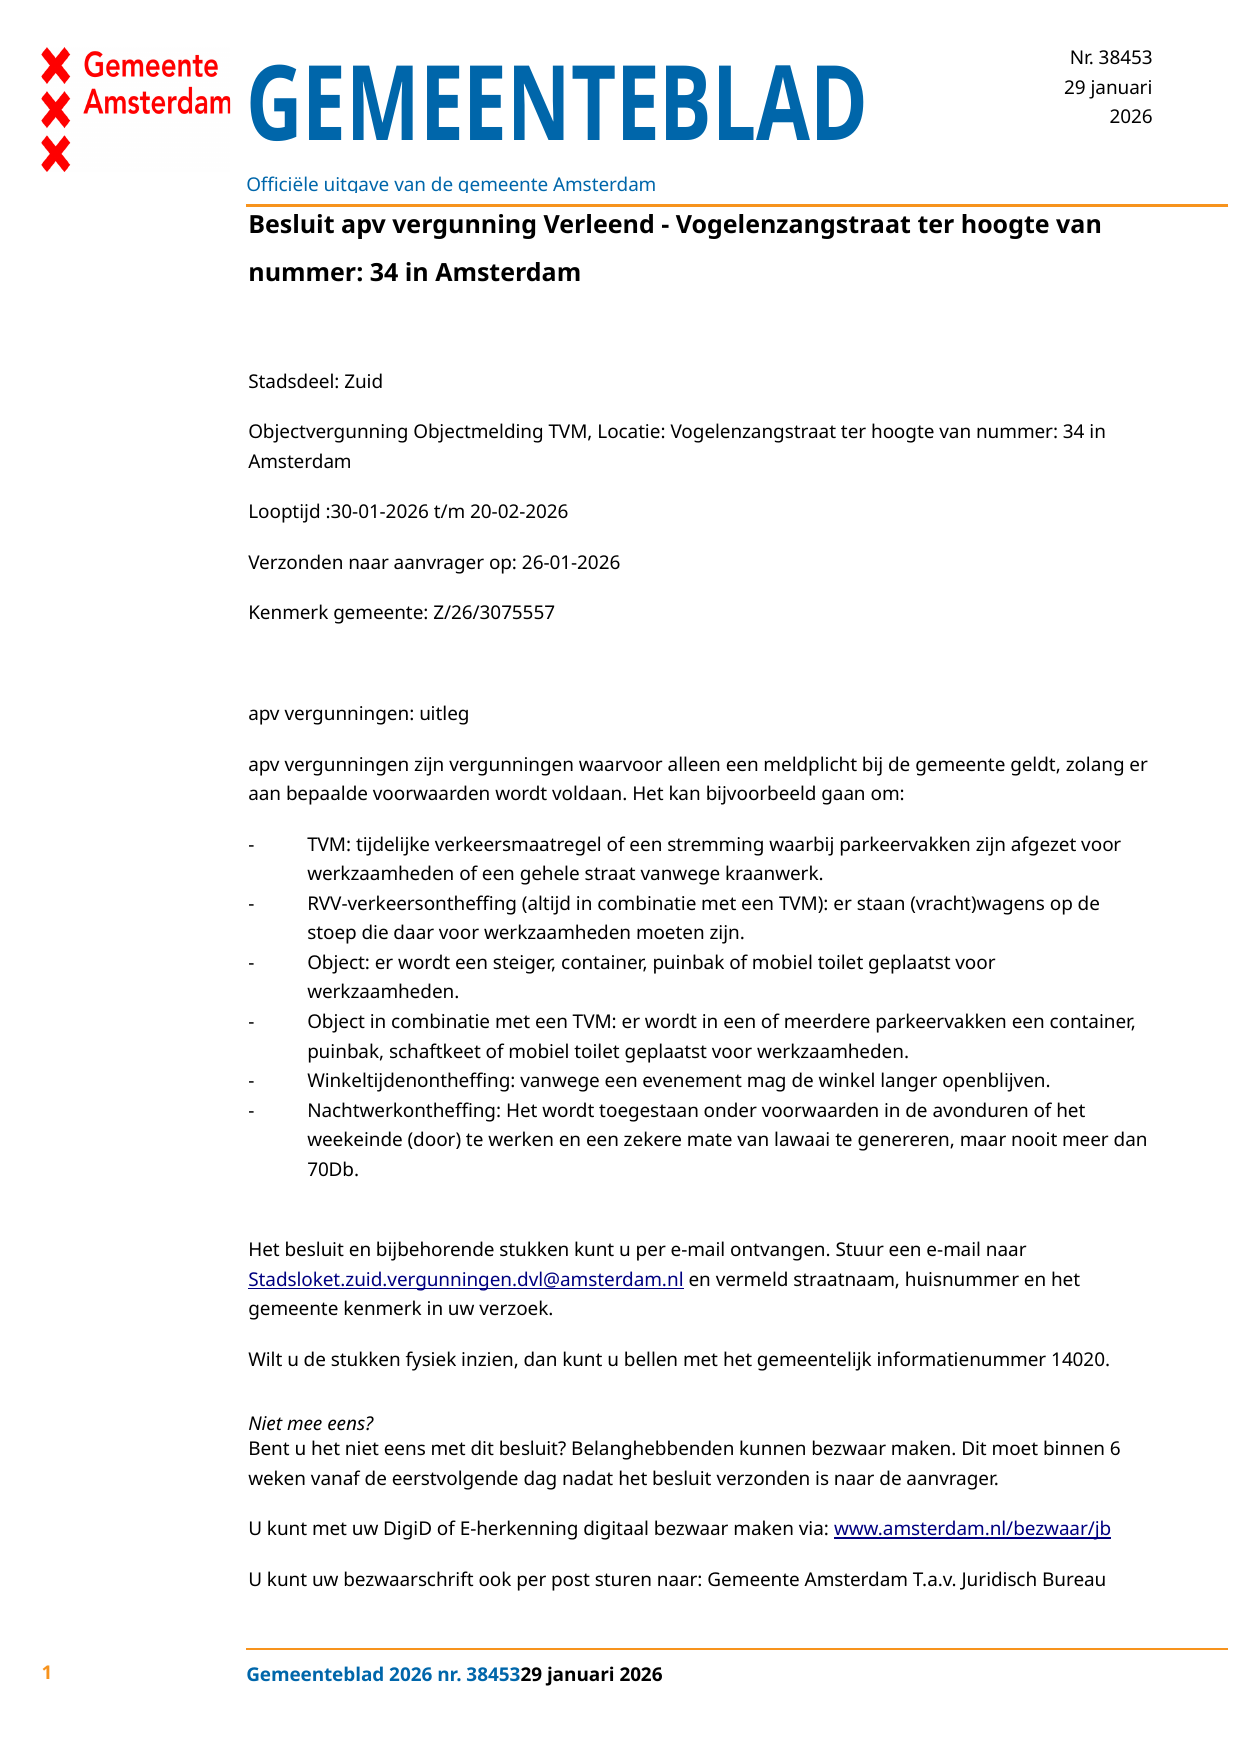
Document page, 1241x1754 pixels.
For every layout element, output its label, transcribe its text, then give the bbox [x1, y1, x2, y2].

list Nachtwerkontheffing: Het wordt toegestaan onder voorwaarden in de avonduren of het weekeinde (door) te werken en een zekere mate van lawaai te genereren, maar nooit meer dan 70Db. [248, 1097, 1152, 1182]
text apv vergunningen zijn vergunningen waarvoor alleen een meldplicht bij de gemeente geldt, zolang er aan bepaalde voorwaarden wordt voldaan. Het kan bijvoorbeeld gaan om: [248, 751, 1152, 806]
list Object: er wordt een steiger, container, puinbak of mobiel toilet geplaatst voor werkzaamheden. [248, 949, 1152, 1004]
text Besluit apv vergunning Verleend - Vogelenzangstraat ter hoogte van nummer: 34 in Amsterdam [248, 207, 1152, 288]
text Wilt u de stukken fysiek inzien, dan kunt u bellen met het gemeentelijk informatienummer 14020. [248, 1346, 1152, 1372]
text Stadsdeel: Zuid [248, 368, 1152, 394]
text U kunt met uw DigiD of E-herkenning digitaal bezwaar maken via: www.amsterdam.nl/bezwaar/jb [248, 1516, 1152, 1541]
text Bent u het niet eens met dit besluit? Belanghebbenden kunnen bezwaar maken. Dit moet binnen 6 weken vanaf de eerstvolgende dag nadat het besluit verzonden is naar de aanvrager. [248, 1436, 1152, 1491]
text apv vergunningen: uitleg [248, 700, 1152, 726]
list Winkeltijdenontheffing: vanwege een evenement mag de winkel langer openblijven. [248, 1067, 1152, 1093]
text Niet mee eens? [248, 1410, 1152, 1436]
text Verzonden naar aanvrager op: 26-01-2026 [248, 549, 1152, 575]
text Objectvergunning Objectmelding TVM, Locatie: Vogelenzangstraat ter hoogte van nummer: 34 in Amsterdam [248, 419, 1152, 474]
list Object in combinatie met een TVM: er wordt in een of meerdere parkeervakken een container, puinbak, schaftkeet of mobiel toilet geplaatst voor werkzaamheden. [248, 1008, 1152, 1064]
text Looptijd :30-01-2026 t/m 20-02-2026 [248, 499, 1152, 524]
text U kunt uw bezwaarschrift ook per post sturen naar: Gemeente Amsterdam T.a.v. Juridisch Bureau [248, 1566, 1152, 1592]
picture [41, 47, 231, 172]
text Het besluit en bijbehorende stukken kunt u per e-mail ontvangen. Stuur een e-mail naar Stadsloket.zuid.vergunningen.dvl@amsterdam.nl en vermeld straatnaam, huisnummer en het gemeente kenmerk in uw verzoek. [248, 1236, 1152, 1321]
list TVM: tijdelijke verkeersmaatregel of een stremming waarbij parkeervakken zijn afgezet voor werkzaamheden of een gehele straat vanwege kraanwerk. [248, 831, 1152, 886]
text Kenmerk gemeente: Z/26/3075557 [248, 599, 1152, 625]
list RVV-verkeersontheffing (altijd in combinatie met een TVM): er staan (vracht)wagens op de stoep die daar voor werkzaamheden moeten zijn. [248, 890, 1152, 945]
